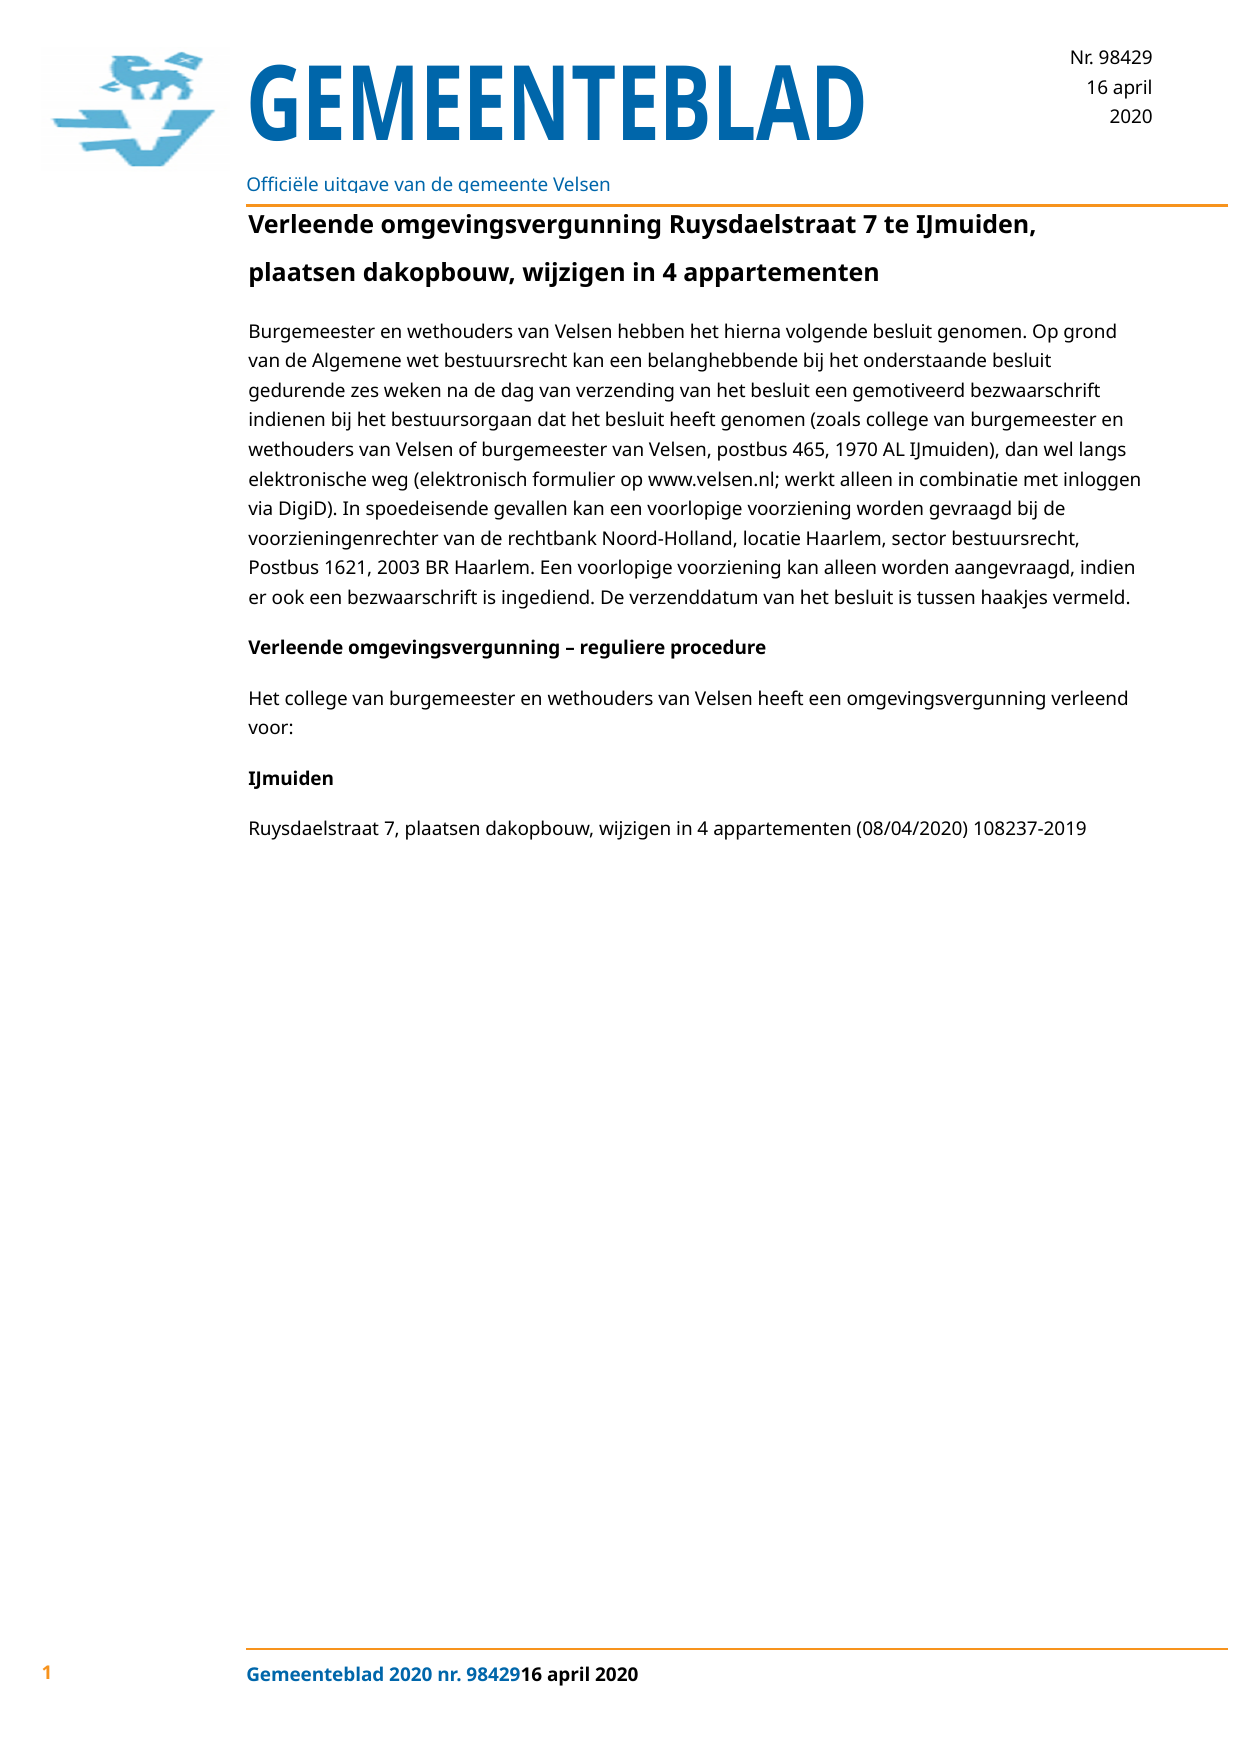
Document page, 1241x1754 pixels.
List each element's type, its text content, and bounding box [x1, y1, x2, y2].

text Verleende omgevingsvergunning Ruysdaelstraat 7 te IJmuiden, plaatsen dakopbouw, wijzigen in 4 appartementen [248, 207, 1152, 288]
text IJmuiden [248, 765, 1152, 791]
text Het college van burgemeester en wethouders van Velsen heeft een omgevingsvergunning verleend voor: [248, 685, 1152, 740]
text Ruysdaelstraat 7, plaatsen dakopbouw, wijzigen in 4 appartementen (08/04/2020) 108237-2019 [248, 815, 1152, 841]
picture [41, 47, 231, 172]
text Burgemeester en wethouders van Velsen hebben het hierna volgende besluit genomen. Op grond van de Algemene wet bestuursrecht kan een belanghebbende bij het onderstaande besluit gedurende zes weken na de dag van verzending van het besluit een gemotiveerd bezwaarschrift indienen bij het bestuursorgaan dat het besluit heeft genomen (zoals college van burgemeester en wethouders van Velsen of burgemeester van Velsen, postbus 465, 1970 AL IJmuiden), dan wel langs elektronische weg (elektronisch formulier op www.velsen.nl; werkt alleen in combinatie met inloggen via DigiD). In spoedeisende gevallen kan een voorlopige voorziening worden gevraagd bij de voorzieningenrechter van de rechtbank Noord-Holland, locatie Haarlem, sector bestuursrecht, Postbus 1621, 2003 BR Haarlem. Een voorlopige voorziening kan alleen worden aangevraagd, indien er ook een bezwaarschrift is ingediend. De verzenddatum van het besluit is tussen haakjes vermeld. [248, 318, 1152, 610]
text Verleende omgevingsvergunning – reguliere procedure [248, 634, 1152, 660]
